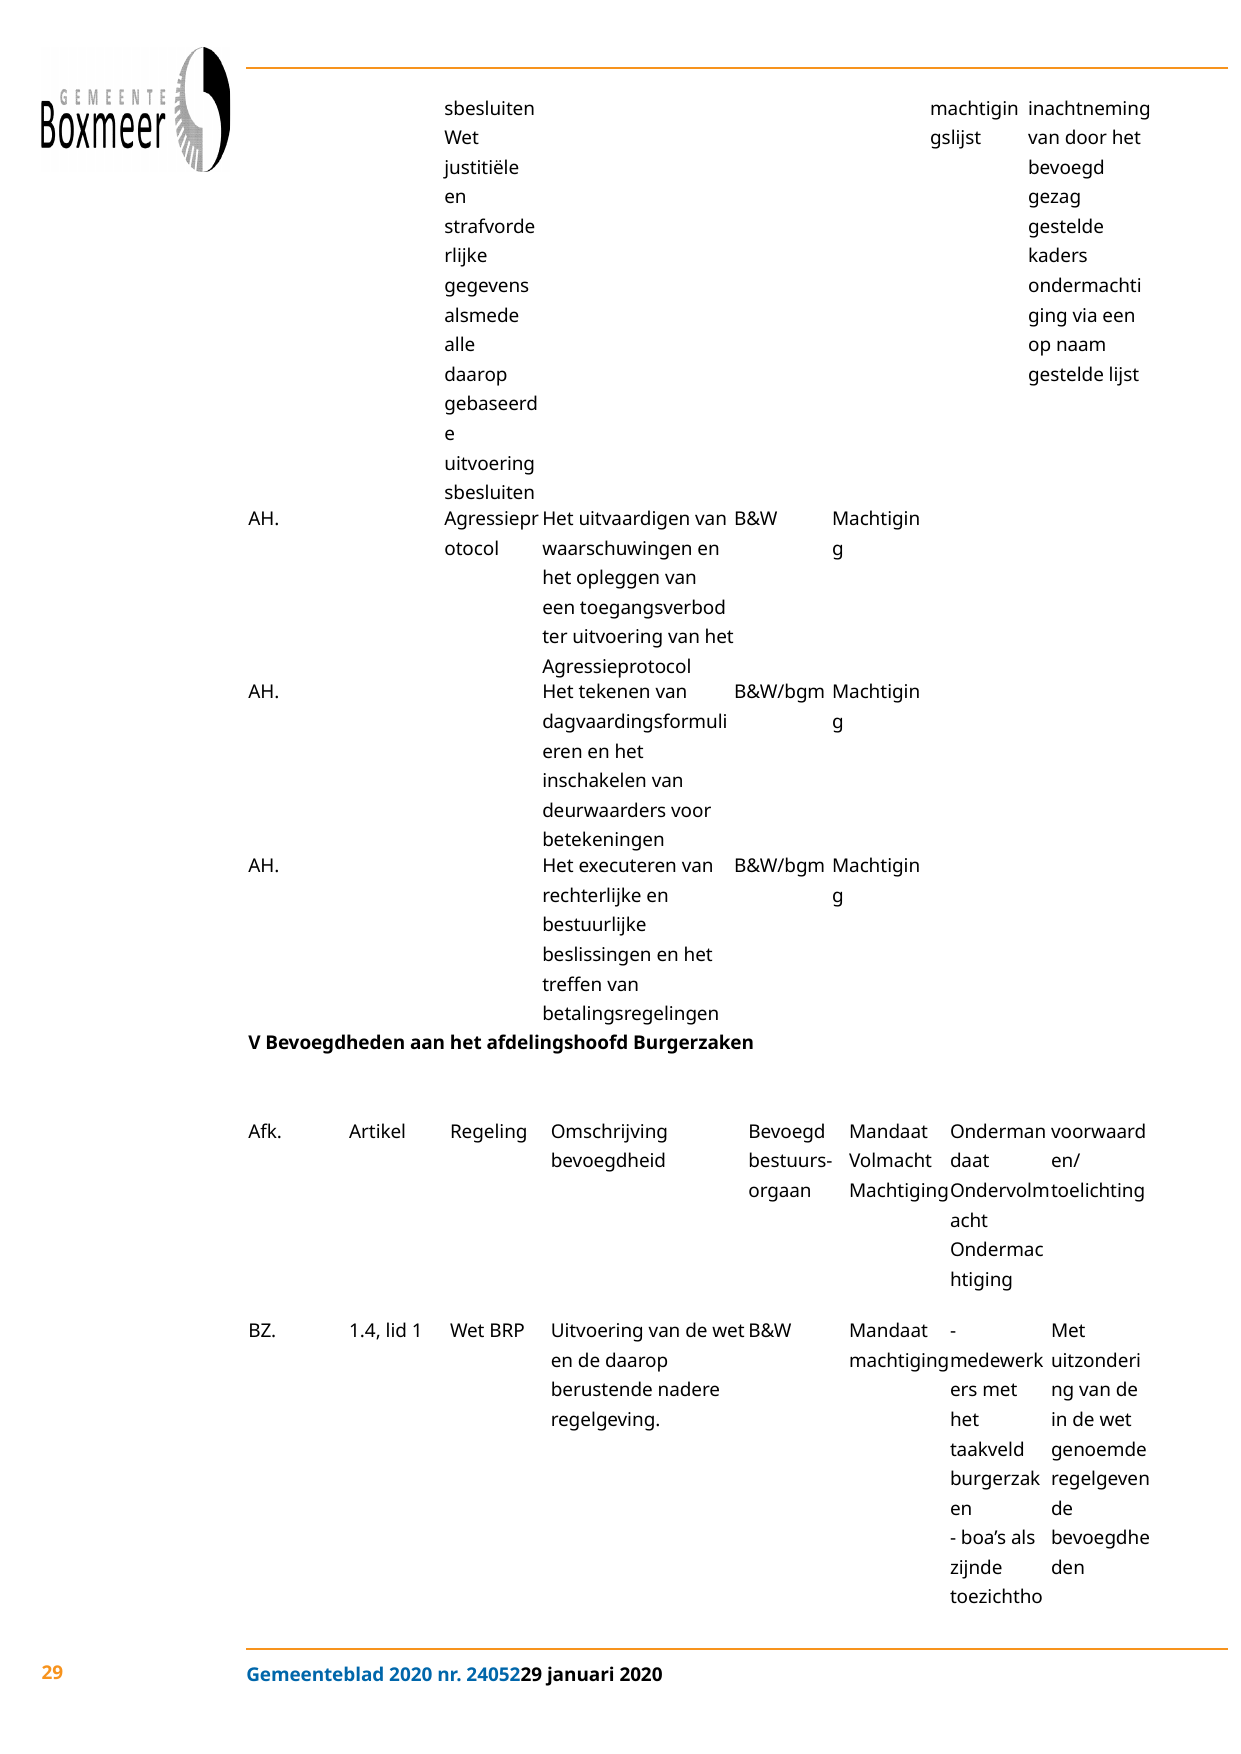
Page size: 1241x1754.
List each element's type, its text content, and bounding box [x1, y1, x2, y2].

table_cell Met uitzondering van de in de wet genoemde regelgevende bevoegdheden [1051, 1318, 1152, 1609]
table_cell [346, 95, 444, 505]
table_cell Mandaat machtiging [849, 1318, 950, 1609]
table_cell [849, 1292, 950, 1317]
table_header Omschrijving bevoegdheid [551, 1118, 748, 1292]
table_cell [444, 679, 542, 852]
table_cell B&W/bgm [734, 853, 832, 1026]
table_cell AH. [248, 853, 346, 1026]
table_cell [444, 853, 542, 1026]
table_cell AH. [248, 679, 346, 852]
table_cell AH. [248, 505, 346, 679]
table_cell [930, 853, 1028, 1026]
table_cell [1051, 1292, 1152, 1317]
table_cell [1028, 853, 1152, 1026]
table_cell Het uitvaardigen van waarschuwingen en het opleggen van een toegangsverbod ter uitvoering van het Agressieprotocol [542, 505, 734, 679]
table_cell Machtiging [832, 853, 930, 1026]
table_cell - medewerkers met het taakveld burgerzaken - boa’s als zijnde toezichtho [950, 1318, 1051, 1609]
table_cell [1028, 505, 1152, 679]
table_header Afk. [248, 1118, 349, 1292]
table_header Mandaat Volmacht Machtiging [849, 1118, 950, 1292]
table_cell [248, 95, 346, 505]
table_header voorwaarden/toelichting [1051, 1118, 1152, 1292]
table_cell [346, 853, 444, 1026]
table_cell [346, 679, 444, 852]
table_header Regeling [450, 1118, 551, 1292]
table_cell inachtneming van door het bevoegd gezag gestelde kaders ondermachtiging via een op naam gestelde lijst [1028, 95, 1152, 505]
table_header Bevoegd bestuurs- orgaan [748, 1118, 849, 1292]
table_cell BZ. [248, 1318, 349, 1609]
table_cell Wet BRP [450, 1318, 551, 1609]
table_cell sbesluiten Wet justitiële en strafvorderlijke gegevens alsmede alle daarop gebaseerde uitvoeringsbesluiten [444, 95, 542, 505]
table_cell Machtiging [832, 679, 930, 852]
table_cell Uitvoering van de wet en de daarop berustende nadere regelgeving. [551, 1318, 748, 1609]
table_cell Het tekenen van dagvaardingsformulieren en het inschakelen van deurwaarders voor betekeningen [542, 679, 734, 852]
table_cell [832, 95, 930, 505]
table_cell [248, 1292, 349, 1317]
table_cell 1.4, lid 1 [349, 1318, 450, 1609]
table_cell [1028, 679, 1152, 852]
table_header Ondermandaat Ondervolmacht Ondermachtiging [950, 1118, 1051, 1292]
table_cell [349, 1292, 450, 1317]
table_cell B&W [748, 1318, 849, 1609]
table_cell [551, 1292, 748, 1317]
table_cell [930, 505, 1028, 679]
table_cell [450, 1292, 551, 1317]
table_cell machtigingslijst [930, 95, 1028, 505]
table_cell [930, 679, 1028, 852]
table_cell [950, 1292, 1051, 1317]
table_cell B&W [734, 505, 832, 679]
table_cell [346, 505, 444, 679]
table_cell B&W/bgm [734, 679, 832, 852]
table_cell [542, 95, 734, 505]
table_header Artikel [349, 1118, 450, 1292]
table_cell Machtiging [832, 505, 930, 679]
table_cell Het executeren van rechterlijke en bestuurlijke beslissingen en het treffen van betalingsregelingen [542, 853, 734, 1026]
picture [41, 47, 231, 172]
table_cell [734, 95, 832, 505]
text V Bevoegdheden aan het afdelingshoofd Burgerzaken [248, 1029, 1152, 1055]
table_cell [748, 1292, 849, 1317]
table_cell Agressieprotocol [444, 505, 542, 679]
